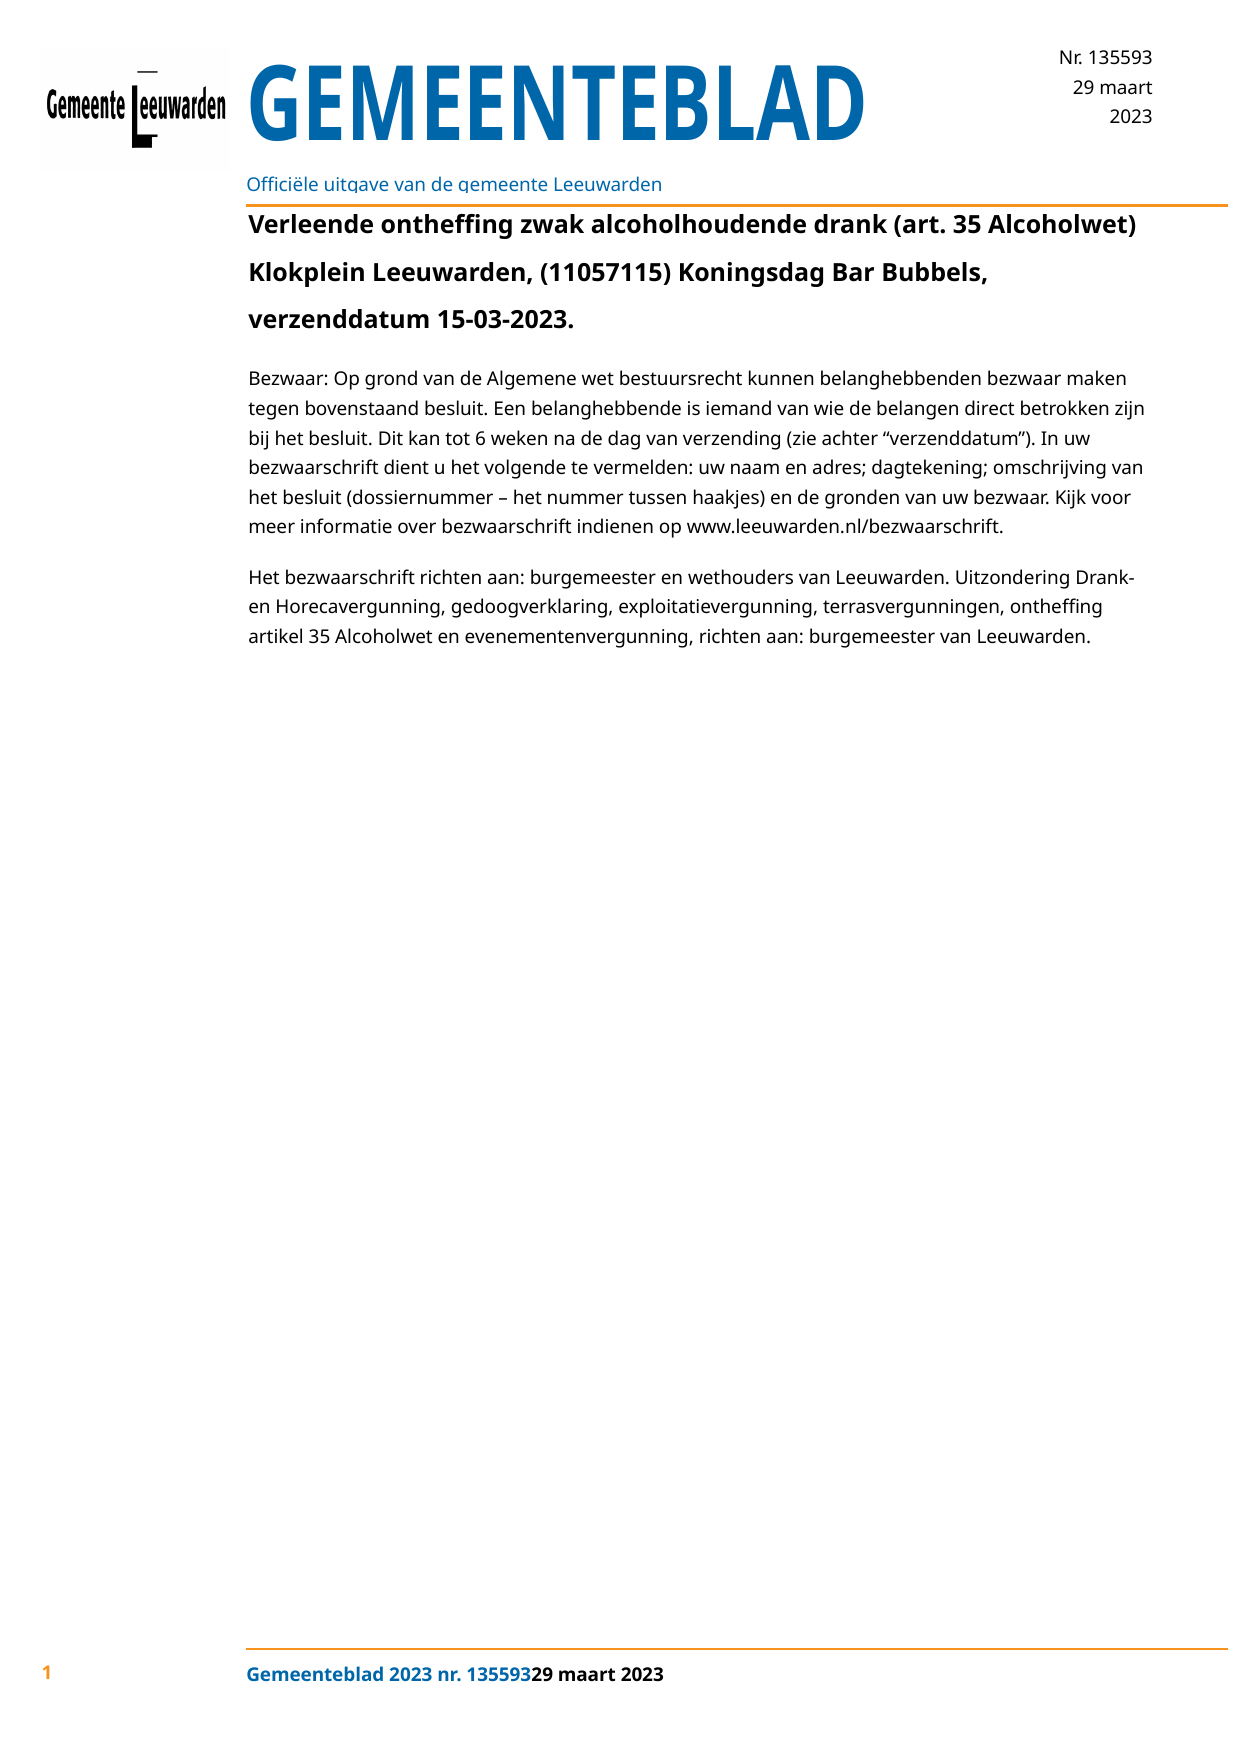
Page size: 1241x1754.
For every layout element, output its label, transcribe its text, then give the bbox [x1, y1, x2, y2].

picture [41, 47, 231, 172]
text Bezwaar: Op grond van de Algemene wet bestuursrecht kunnen belanghebbenden bezwaar maken tegen bovenstaand besluit. Een belanghebbende is iemand van wie de belangen direct betrokken zijn bij het besluit. Dit kan tot 6 weken na de dag van verzending (zie achter “verzenddatum”). In uw bezwaarschrift dient u het volgende te vermelden: uw naam en adres; dagtekening; omschrijving van het besluit (dossiernummer – het nummer tussen haakjes) en de gronden van uw bezwaar. Kijk voor meer informatie over bezwaarschrift indienen op www.leeuwarden.nl/bezwaarschrift. [248, 366, 1152, 539]
text Het bezwaarschrift richten aan: burgemeester en wethouders van Leeuwarden. Uitzondering Drank- en Horecavergunning, gedoogverklaring, exploitatievergunning, terrasvergunningen, ontheffing artikel 35 Alcoholwet en evenementenvergunning, richten aan: burgemeester van Leeuwarden. [248, 564, 1152, 649]
text Verleende ontheffing zwak alcoholhoudende drank (art. 35 Alcoholwet) Klokplein Leeuwarden, (11057115) Koningsdag Bar Bubbels, verzenddatum 15-03-2023. [248, 207, 1152, 336]
